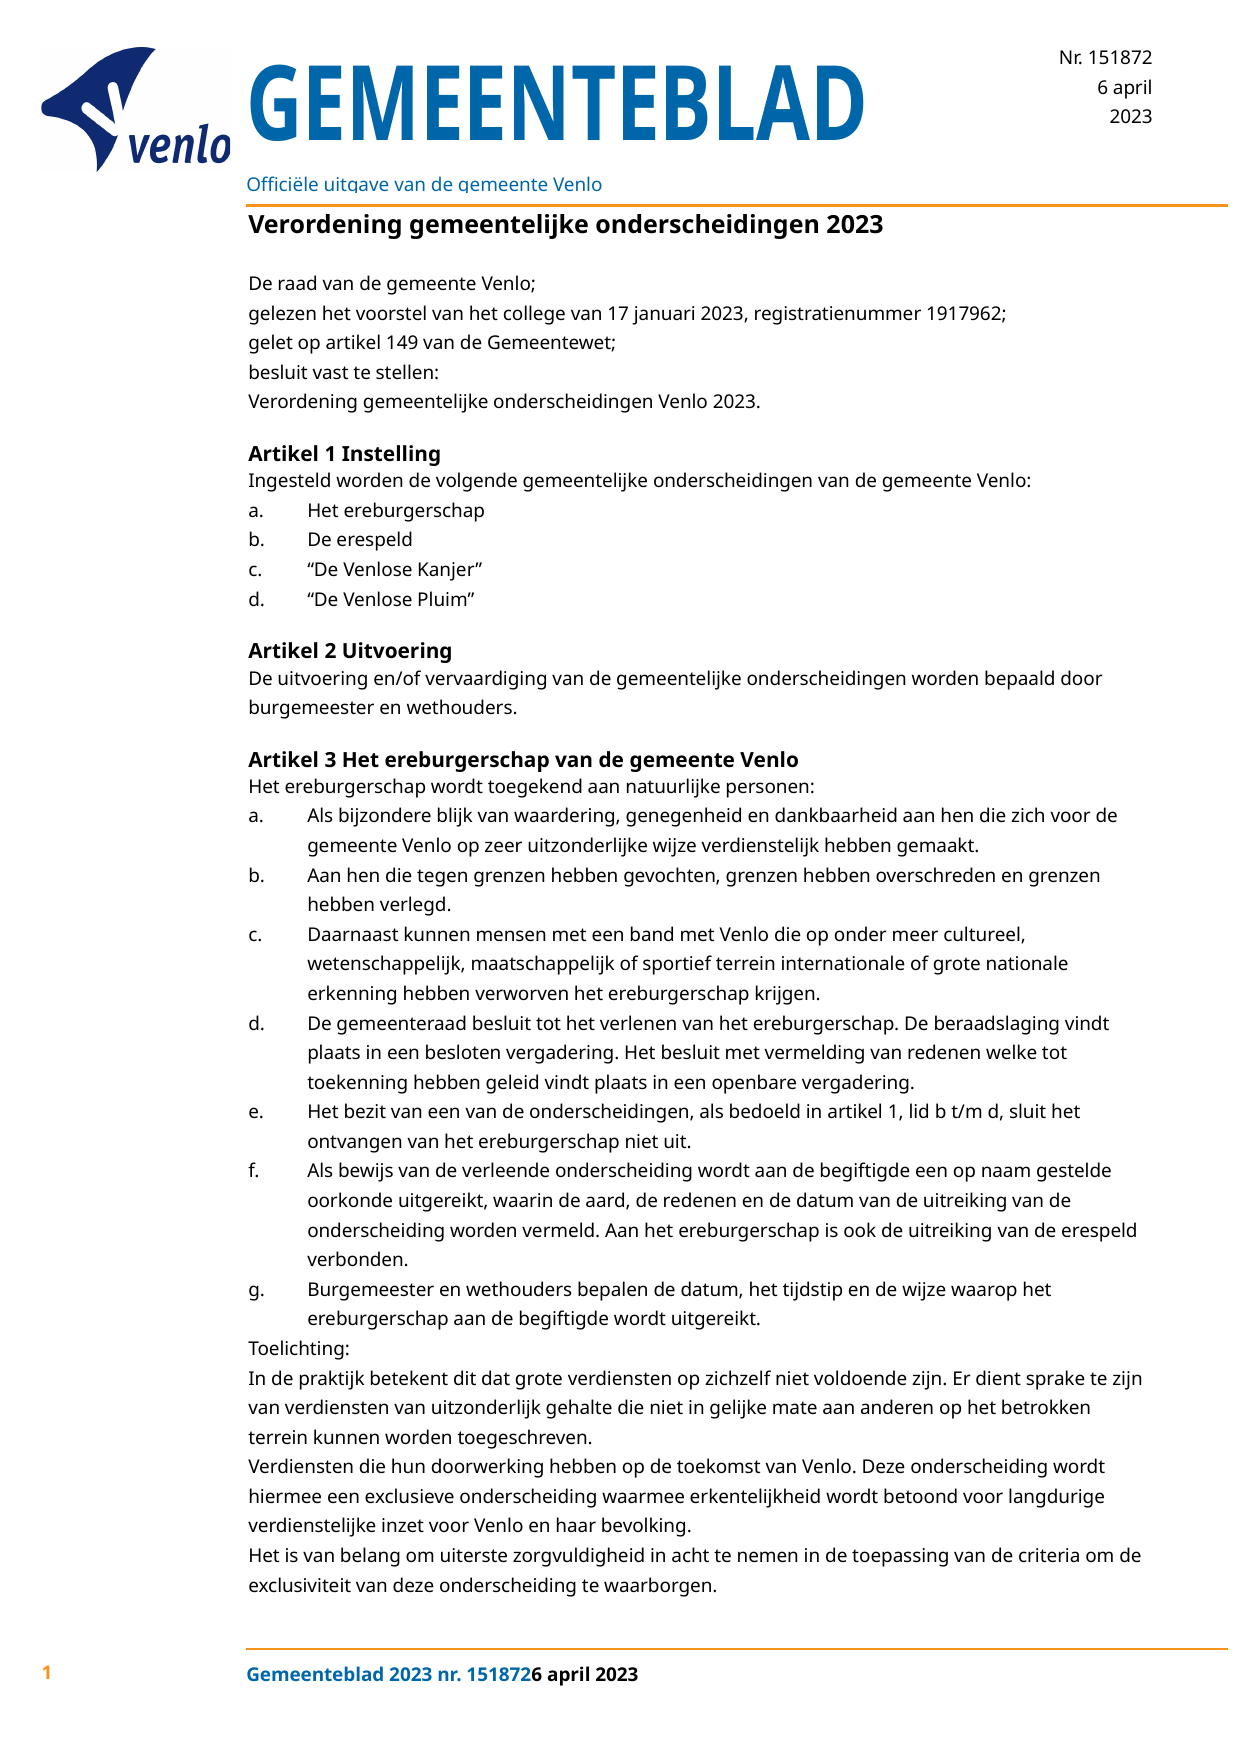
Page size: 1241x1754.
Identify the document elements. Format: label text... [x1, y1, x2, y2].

list Aan hen die tegen grenzen hebben gevochten, grenzen hebben overschreden en grenzen hebben verlegd. [248, 862, 1152, 917]
list Daarnaast kunnen mensen met een band met Venlo die op onder meer cultureel, wetenschappelijk, maatschappelijk of sportief terrein internationale of grote nationale erkenning hebben verworven het ereburgerschap krijgen. [248, 921, 1152, 1006]
list Als bewijs van de verleende onderscheiding wordt aan de begiftigde een op naam gestelde oorkonde uitgereikt, waarin de aard, de redenen en de datum van de uitreiking van de onderscheiding worden vermeld. Aan het ereburgerschap is ook de uitreiking van de erespeld verbonden. [248, 1158, 1152, 1272]
text gelezen het voorstel van het college van 17 januari 2023, registratienummer 1917962; [248, 300, 1152, 326]
text Ingesteld worden de volgende gemeentelijke onderscheidingen van de gemeente Venlo: [248, 467, 1152, 493]
text De raad van de gemeente Venlo; [248, 270, 1152, 296]
picture [41, 47, 231, 172]
text Artikel 1 Instelling [248, 439, 1152, 467]
text Artikel 3 Het ereburgerschap van de gemeente Venlo [248, 745, 1152, 773]
list De erespeld [248, 527, 1152, 552]
list “De Venlose Kanjer” [248, 556, 1152, 582]
text besluit vast te stellen: [248, 359, 1152, 385]
text In de praktijk betekent dit dat grote verdiensten op zichzelf niet voldoende zijn. Er dient sprake te zijn van verdiensten van uitzonderlijk gehalte die niet in gelijke mate aan anderen op het betrokken terrein kunnen worden toegeschreven. [248, 1365, 1152, 1450]
text Verordening gemeentelijke onderscheidingen 2023 [248, 207, 1152, 241]
text Verdiensten die hun doorwerking hebben op de toekomst van Venlo. Deze onderscheiding wordt hiermee een exclusieve onderscheiding waarmee erkentelijkheid wordt betoond voor langdurige verdienstelijke inzet voor Venlo en haar bevolking. [248, 1453, 1152, 1538]
text Toelichting: [248, 1335, 1152, 1361]
text Het ereburgerschap wordt toegekend aan natuurlijke personen: [248, 773, 1152, 799]
list Het bezit van een van de onderscheidingen, als bedoeld in artikel 1, lid b t/m d, sluit het ontvangen van het ereburgerschap niet uit. [248, 1098, 1152, 1154]
list Als bijzondere blijk van waardering, genegenheid en dankbaarheid aan hen die zich voor de gemeente Venlo op zeer uitzonderlijke wijze verdienstelijk hebben gemaakt. [248, 803, 1152, 858]
text De uitvoering en/of vervaardiging van de gemeentelijke onderscheidingen worden bepaald door burgemeester en wethouders. [248, 665, 1152, 720]
text Het is van belang om uiterste zorgvuldigheid in acht te nemen in de toepassing van de criteria om de exclusiviteit van deze onderscheiding te waarborgen. [248, 1542, 1152, 1598]
text Verordening gemeentelijke onderscheidingen Venlo 2023. [248, 389, 1152, 414]
list Het ereburgerschap [248, 497, 1152, 523]
text Artikel 2 Uitvoering [248, 636, 1152, 665]
list De gemeenteraad besluit tot het verlenen van het ereburgerschap. De beraadslaging vindt plaats in een besloten vergadering. Het besluit met vermelding van redenen welke tot toekenning hebben geleid vindt plaats in een openbare vergadering. [248, 1010, 1152, 1095]
list Burgemeester en wethouders bepalen de datum, het tijdstip en de wijze waarop het ereburgerschap aan de begiftigde wordt uitgereikt. [248, 1276, 1152, 1331]
text gelet op artikel 149 van de Gemeentewet; [248, 329, 1152, 355]
list “De Venlose Pluim” [248, 586, 1152, 612]
